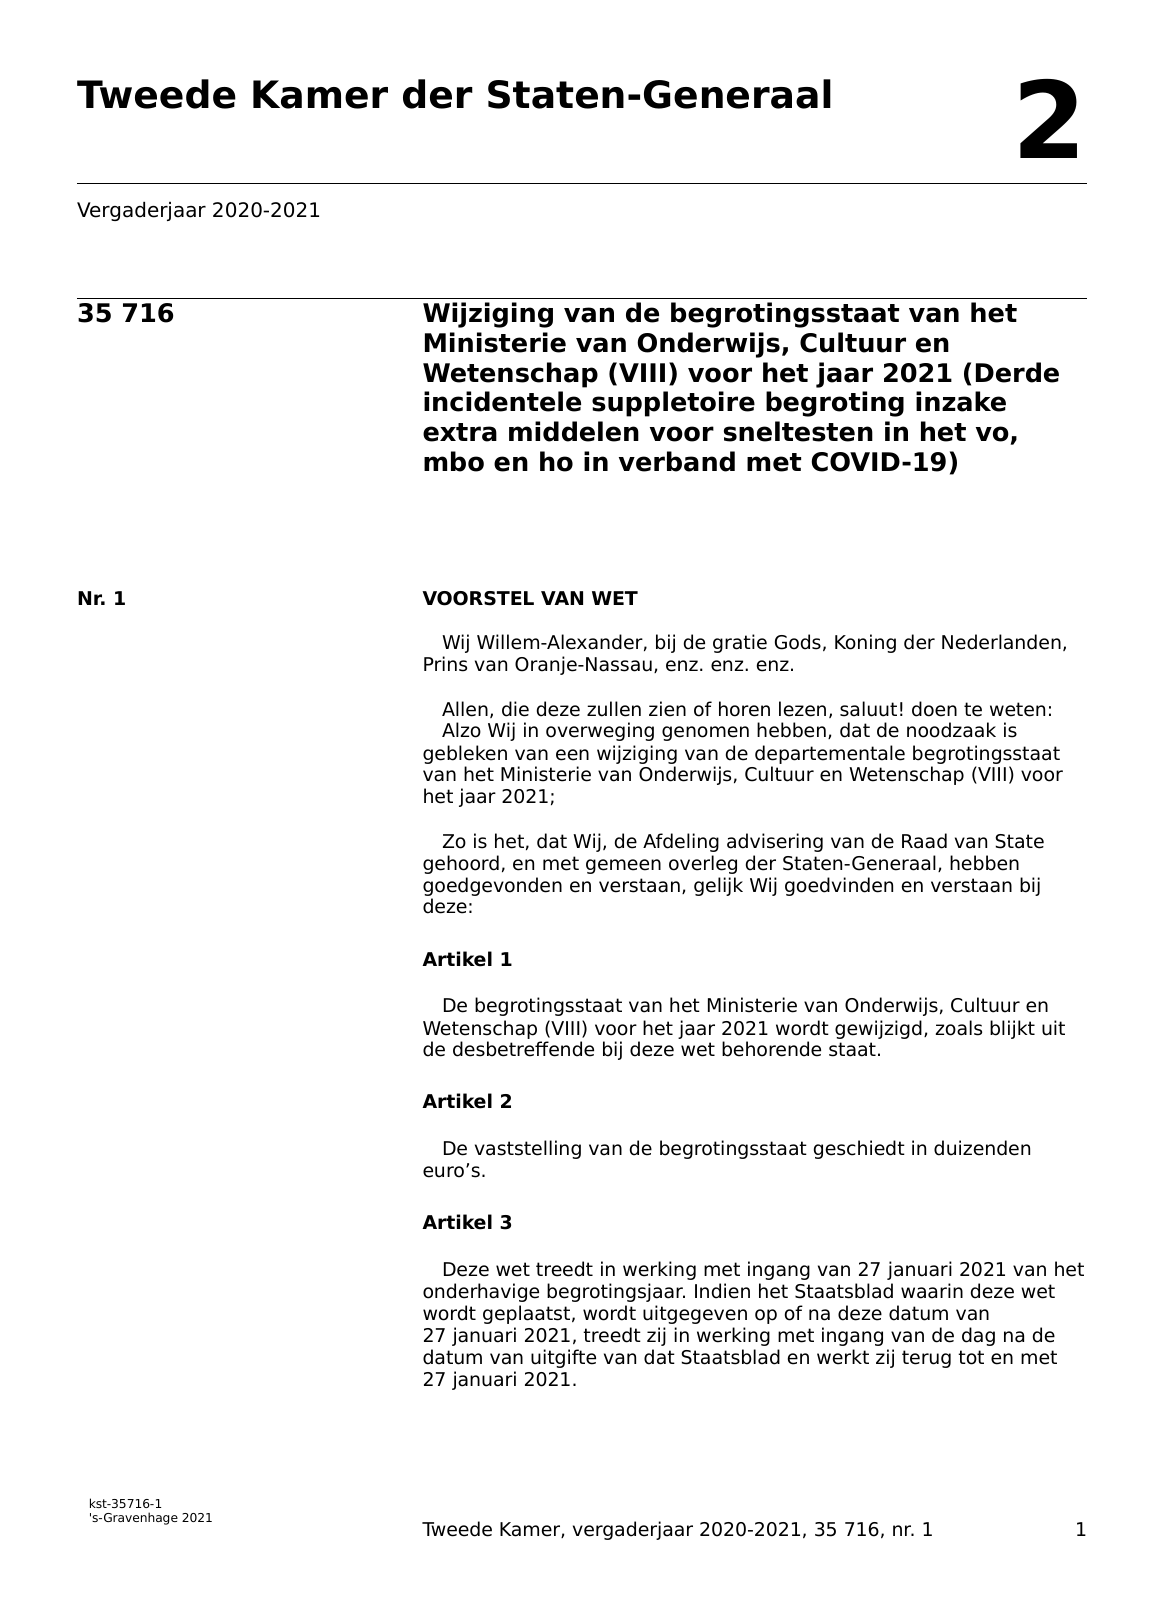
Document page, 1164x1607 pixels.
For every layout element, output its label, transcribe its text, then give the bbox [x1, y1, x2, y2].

subtitle Artikel 3 [422, 1212, 1087, 1234]
table_cell Vergaderjaar 2020-2021 [77, 184, 1087, 298]
text Alzo Wij in overweging genomen hebben, dat de noodzaak is gebleken van een wijziging van de departementale begrotingsstaat van het Ministerie van Onderwijs, Cultuur en Wetenschap (VIII) voor het jaar 2021; [422, 720, 1087, 808]
subtitle 35 716 Wijziging van de begrotingsstaat van het Ministerie van Onderwijs, Cultuur en Wetenschap (VIII) voor het jaar 2021 (Derde incidentele suppletoire begroting inzake extra middelen voor sneltesten in het vo, mbo en ho in verband met COVID-19) [77, 299, 1087, 477]
text De vaststelling van de begrotingsstaat geschiedt in duizenden euro’s. [422, 1138, 1087, 1182]
table_header 2 [886, 59, 1087, 183]
text 's-Gravenhage 2021 [88, 1511, 323, 1525]
table_header Tweede Kamer der Staten-Generaal [77, 59, 886, 183]
text Zo is het, dat Wij, de Afdeling advisering van de Raad van State gehoord, en met gemeen overleg der Staten-Generaal, hebben goedgevonden en verstaan, gelijk Wij goedvinden en verstaan bij deze: [422, 831, 1087, 918]
text Allen, die deze zullen zien of horen lezen, saluut! doen te weten: [422, 698, 1087, 720]
subtitle Artikel 1 [422, 948, 1087, 970]
subtitle Nr. 1 VOORSTEL VAN WET [77, 588, 1087, 610]
text De begrotingsstaat van het Ministerie van Onderwijs, Cultuur en Wetenschap (VIII) voor het jaar 2021 wordt gewijzigd, zoals blijkt uit de desbetreffende bij deze wet behorende staat. [422, 995, 1087, 1061]
text Deze wet treedt in werking met ingang van 27 januari 2021 van het onderhavige begrotingsjaar. Indien het Staatsblad waarin deze wet wordt geplaatst, wordt uitgegeven op of na deze datum van 27 januari 2021, treedt zij in werking met ingang van de dag na de datum van uitgifte van dat Staatsblad en werkt zij terug tot en met 27 januari 2021. [422, 1259, 1087, 1391]
text kst-35716-1 [88, 1497, 323, 1511]
subtitle Artikel 2 [422, 1091, 1087, 1113]
text Wij Willem-Alexander, bij de gratie Gods, Koning der Nederlanden, Prins van Oranje-Nassau, enz. enz. enz. [422, 632, 1087, 676]
